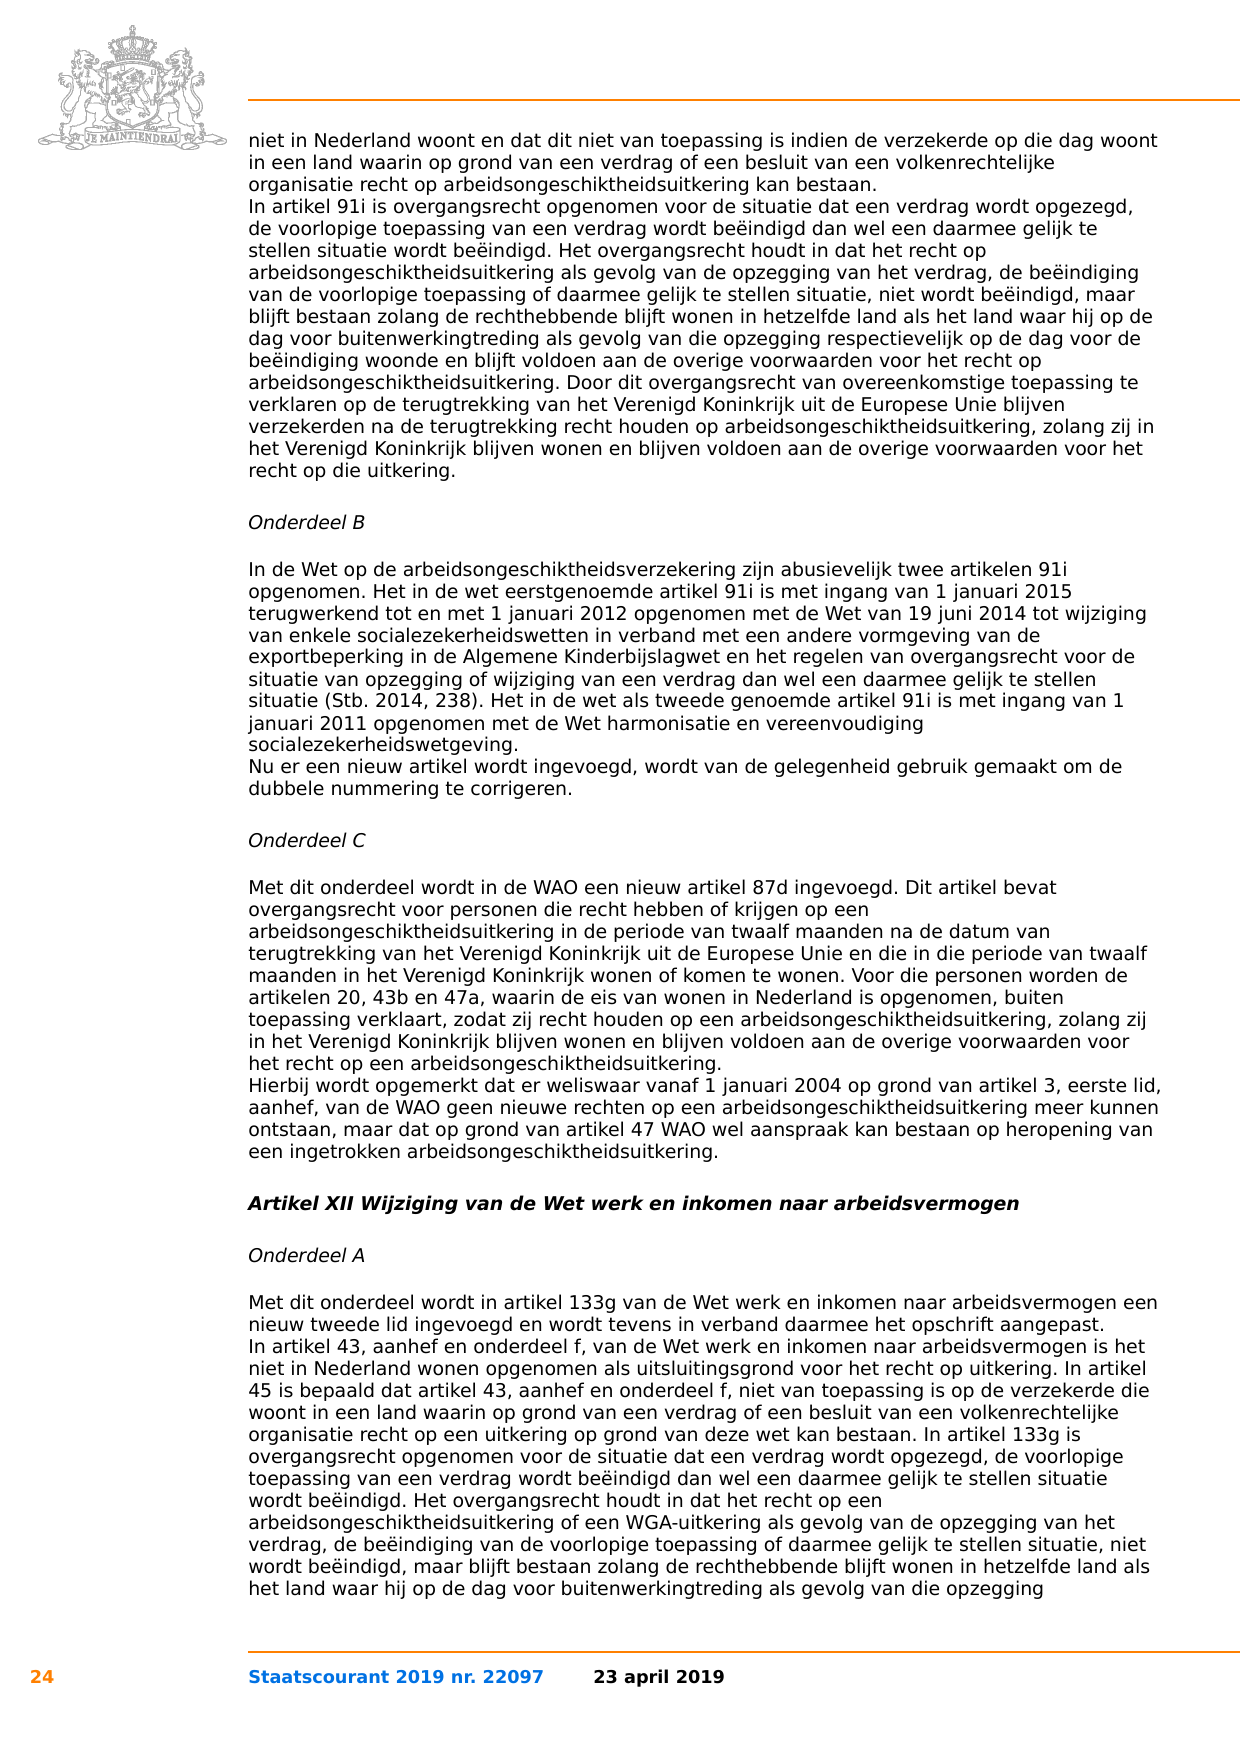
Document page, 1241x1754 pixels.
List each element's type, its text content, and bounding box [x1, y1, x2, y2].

subtitle Artikel XII Wijziging van de Wet werk en inkomen naar arbeidsvermogen [248, 1193, 1163, 1215]
picture [38, 25, 227, 150]
text In artikel 43, aanhef en onderdeel f, van de Wet werk en inkomen naar arbeidsvermogen is het niet in Nederland wonen opgenomen als uitsluitingsgrond voor het recht op uitkering. In artikel 45 is bepaald dat artikel 43, aanhef en onderdeel f, niet van toepassing is op de verzekerde die woont in een land waarin op grond van een verdrag of een besluit van een volkenrechtelijke organisatie recht op een uitkering op grond van deze wet kan bestaan. In artikel 133g is overgangsrecht opgenomen voor de situatie dat een verdrag wordt opgezegd, de voorlopige toepassing van een verdrag wordt beëindigd dan wel een daarmee gelijk te stellen situatie wordt beëindigd. Het overgangsrecht houdt in dat het recht op een arbeidsongeschiktheidsuitkering of een WGA-uitkering als gevolg van de opzegging van het verdrag, de beëindiging van de voorlopige toepassing of daarmee gelijk te stellen situatie, niet wordt beëindigd, maar blijft bestaan zolang de rechthebbende blijft wonen in hetzelfde land als het land waar hij op de dag voor buitenwerkingtreding als gevolg van die opzegging [248, 1336, 1163, 1600]
subtitle Onderdeel B [248, 512, 1163, 533]
subtitle Onderdeel A [248, 1245, 1163, 1267]
text In de Wet op de arbeidsongeschiktheidsverzekering zijn abusievelijk twee artikelen 91i opgenomen. Het in de wet eerstgenoemde artikel 91i is met ingang van 1 januari 2015 terugwerkend tot en met 1 januari 2012 opgenomen met de Wet van 19 juni 2014 tot wijziging van enkele socialezekerheidswetten in verband met een andere vormgeving van de exportbeperking in de Algemene Kinderbijslagwet en het regelen van overgangsrecht voor de situatie van opzegging of wijziging van een verdrag dan wel een daarmee gelijk te stellen situatie (Stb. 2014, 238). Het in de wet als tweede genoemde artikel 91i is met ingang van 1 januari 2011 opgenomen met de Wet harmonisatie en vereenvoudiging socialezekerheidswetgeving. [248, 558, 1163, 756]
text Met dit onderdeel wordt in artikel 133g van de Wet werk en inkomen naar arbeidsvermogen een nieuw tweede lid ingevoegd en wordt tevens in verband daarmee het opschrift aangepast. [248, 1292, 1163, 1336]
text Nu er een nieuw artikel wordt ingevoegd, wordt van de gelegenheid gebruik gemaakt om de dubbele nummering te corrigeren. [248, 756, 1163, 800]
subtitle Onderdeel C [248, 830, 1163, 852]
text In artikel 91i is overgangsrecht opgenomen voor de situatie dat een verdrag wordt opgezegd, de voorlopige toepassing van een verdrag wordt beëindigd dan wel een daarmee gelijk te stellen situatie wordt beëindigd. Het overgangsrecht houdt in dat het recht op arbeidsongeschiktheidsuitkering als gevolg van de opzegging van het verdrag, de beëindiging van de voorlopige toepassing of daarmee gelijk te stellen situatie, niet wordt beëindigd, maar blijft bestaan zolang de rechthebbende blijft wonen in hetzelfde land als het land waar hij op de dag voor buitenwerkingtreding als gevolg van die opzegging respectievelijk op de dag voor de beëindiging woonde en blijft voldoen aan de overige voorwaarden voor het recht op arbeidsongeschiktheidsuitkering. Door dit overgangsrecht van overeenkomstige toepassing te verklaren op de terugtrekking van het Verenigd Koninkrijk uit de Europese Unie blijven verzekerden na de terugtrekking recht houden op arbeidsongeschiktheidsuitkering, zolang zij in het Verenigd Koninkrijk blijven wonen en blijven voldoen aan de overige voorwaarden voor het recht op die uitkering. [248, 196, 1163, 482]
text niet in Nederland woont en dat dit niet van toepassing is indien de verzekerde op die dag woont in een land waarin op grond van een verdrag of een besluit van een volkenrechtelijke organisatie recht op arbeidsongeschiktheidsuitkering kan bestaan. [248, 130, 1163, 196]
text Hierbij wordt opgemerkt dat er weliswaar vanaf 1 januari 2004 op grond van artikel 3, eerste lid, aanhef, van de WAO geen nieuwe rechten op een arbeidsongeschiktheidsuitkering meer kunnen ontstaan, maar dat op grond van artikel 47 WAO wel aanspraak kan bestaan op heropening van een ingetrokken arbeidsongeschiktheidsuitkering. [248, 1075, 1163, 1163]
text Met dit onderdeel wordt in de WAO een nieuw artikel 87d ingevoegd. Dit artikel bevat overgangsrecht voor personen die recht hebben of krijgen op een arbeidsongeschiktheidsuitkering in de periode van twaalf maanden na de datum van terugtrekking van het Verenigd Koninkrijk uit de Europese Unie en die in die periode van twaalf maanden in het Verenigd Koninkrijk wonen of komen te wonen. Voor die personen worden de artikelen 20, 43b en 47a, waarin de eis van wonen in Nederland is opgenomen, buiten toepassing verklaart, zodat zij recht houden op een arbeidsongeschiktheidsuitkering, zolang zij in het Verenigd Koninkrijk blijven wonen en blijven voldoen aan de overige voorwaarden voor het recht op een arbeidsongeschiktheidsuitkering. [248, 877, 1163, 1075]
